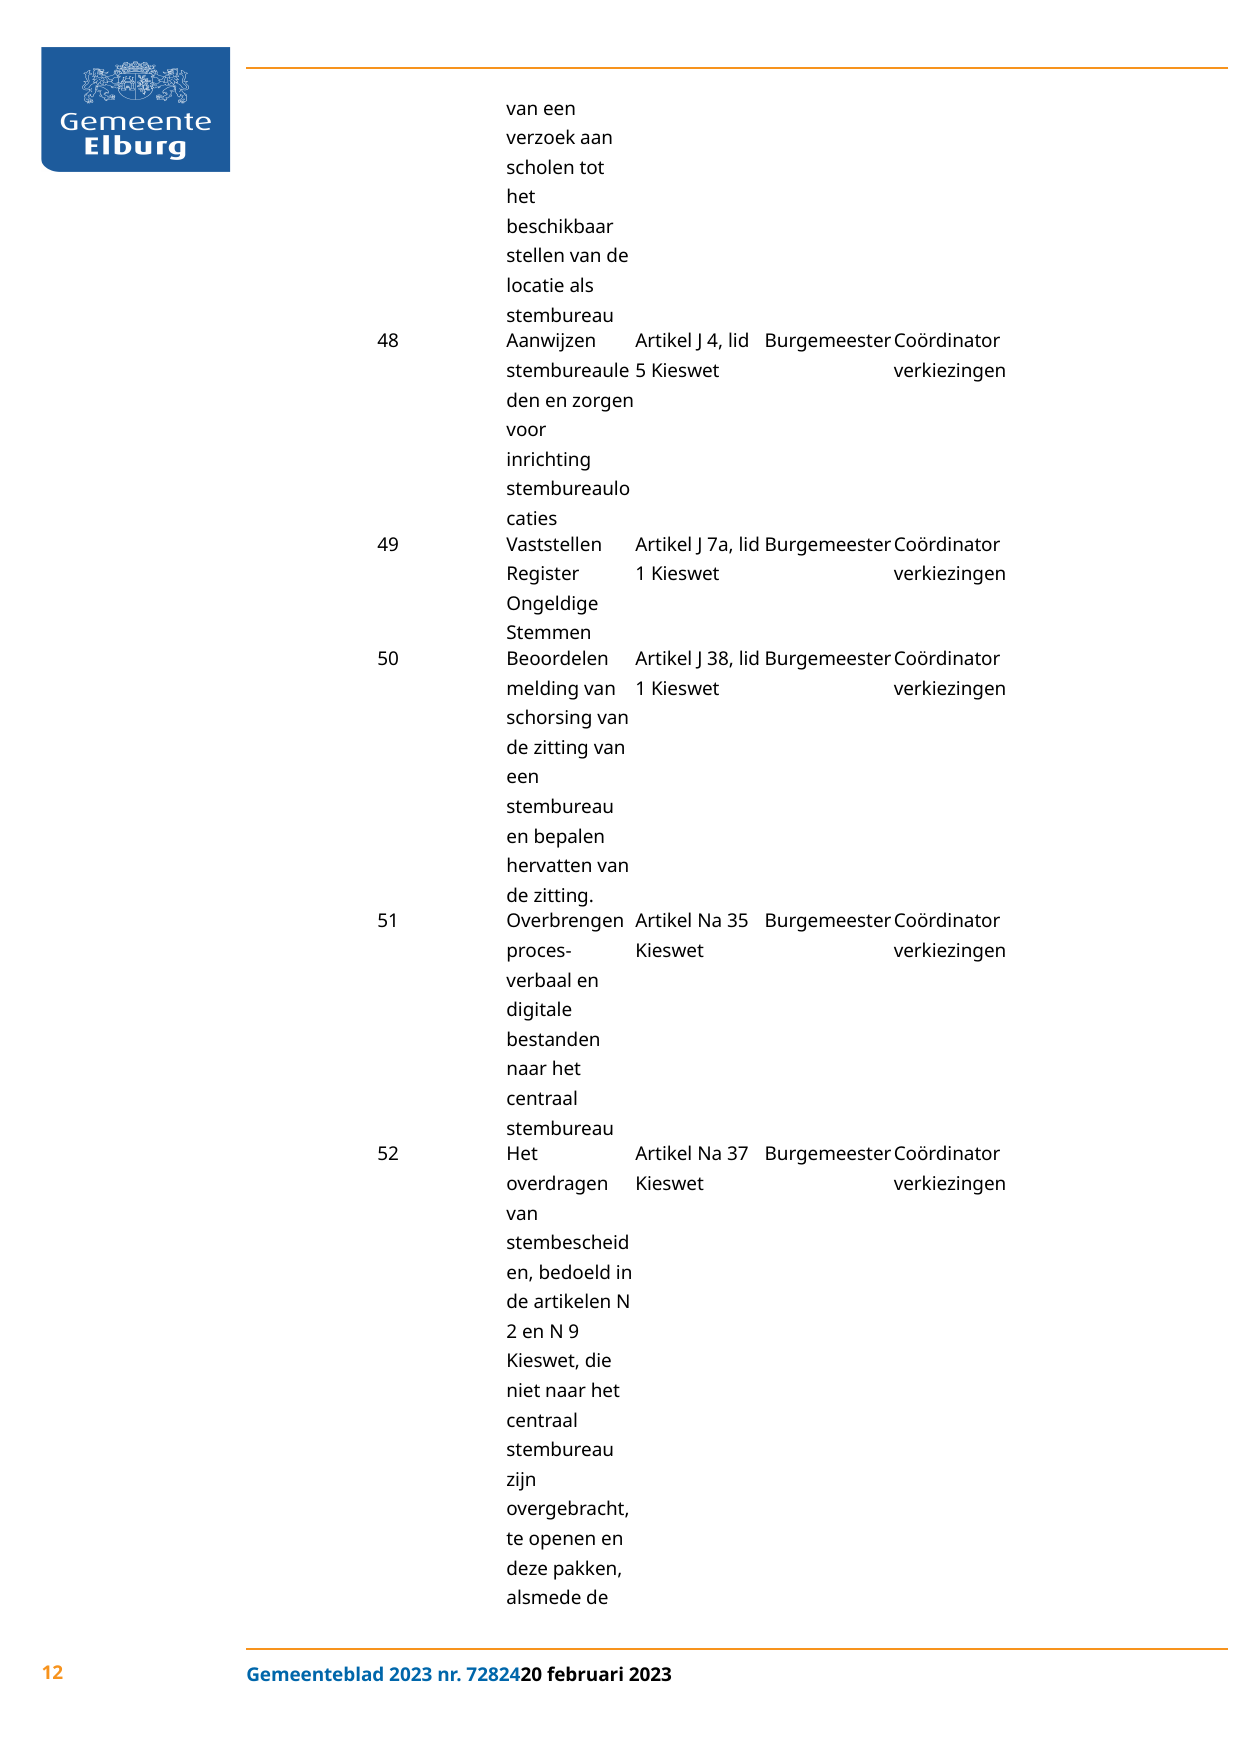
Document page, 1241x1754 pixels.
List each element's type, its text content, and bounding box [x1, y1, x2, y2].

table_cell Coördinator verkiezingen [894, 645, 1022, 908]
table_cell [1023, 645, 1152, 908]
table_cell 48 [377, 328, 506, 531]
table_cell Artikel Na 35 Kieswet [635, 908, 764, 1141]
table_cell [764, 95, 893, 328]
table_cell 50 [377, 645, 506, 908]
table_cell [377, 95, 506, 328]
table_cell [635, 95, 764, 328]
table_cell Coördinator verkiezingen [894, 531, 1022, 645]
table_cell Artikel J 7a, lid 1 Kieswet [635, 531, 764, 645]
table_cell Overbrengen proces-verbaal en digitale bestanden naar het centraal stembureau [506, 908, 635, 1141]
table_cell 52 [377, 1141, 506, 1610]
table_cell Burgemeester [764, 531, 893, 645]
picture [41, 47, 231, 172]
table_cell Burgemeester [764, 1141, 893, 1610]
table_cell Coördinator verkiezingen [894, 1141, 1022, 1610]
table_cell Burgemeester [764, 908, 893, 1141]
table_cell [894, 95, 1022, 328]
table_cell Artikel J 38, lid 1 Kieswet [635, 645, 764, 908]
table_cell [1023, 1141, 1152, 1610]
table_cell Het overdragen van stembescheiden, bedoeld in de artikelen N 2 en N 9 Kieswet, die niet naar het centraal stembureau zijn overgebracht, te openen en deze pakken, alsmede de [506, 1141, 635, 1610]
table_cell [248, 95, 377, 1610]
table_cell 51 [377, 908, 506, 1141]
table_cell Coördinator verkiezingen [894, 328, 1022, 531]
table_cell Burgemeester [764, 645, 893, 908]
table_cell Vaststellen Register Ongeldige Stemmen [506, 531, 635, 645]
table_cell Coördinator verkiezingen [894, 908, 1022, 1141]
table_cell Burgemeester [764, 328, 893, 531]
table_cell Artikel J 4, lid 5 Kieswet [635, 328, 764, 531]
table_cell Aanwijzen stembureauleden en zorgen voor inrichting stembureaulocaties [506, 328, 635, 531]
table_cell [1023, 908, 1152, 1141]
table_cell [1023, 531, 1152, 645]
table_cell Beoordelen melding van schorsing van de zitting van een stembureau en bepalen hervatten van de zitting. [506, 645, 635, 908]
table_cell van een verzoek aan scholen tot het beschikbaar stellen van de locatie als stembureau [506, 95, 635, 328]
table_cell [1023, 95, 1152, 328]
table_cell Artikel Na 37 Kieswet [635, 1141, 764, 1610]
table_cell 49 [377, 531, 506, 645]
table_cell [1023, 328, 1152, 531]
